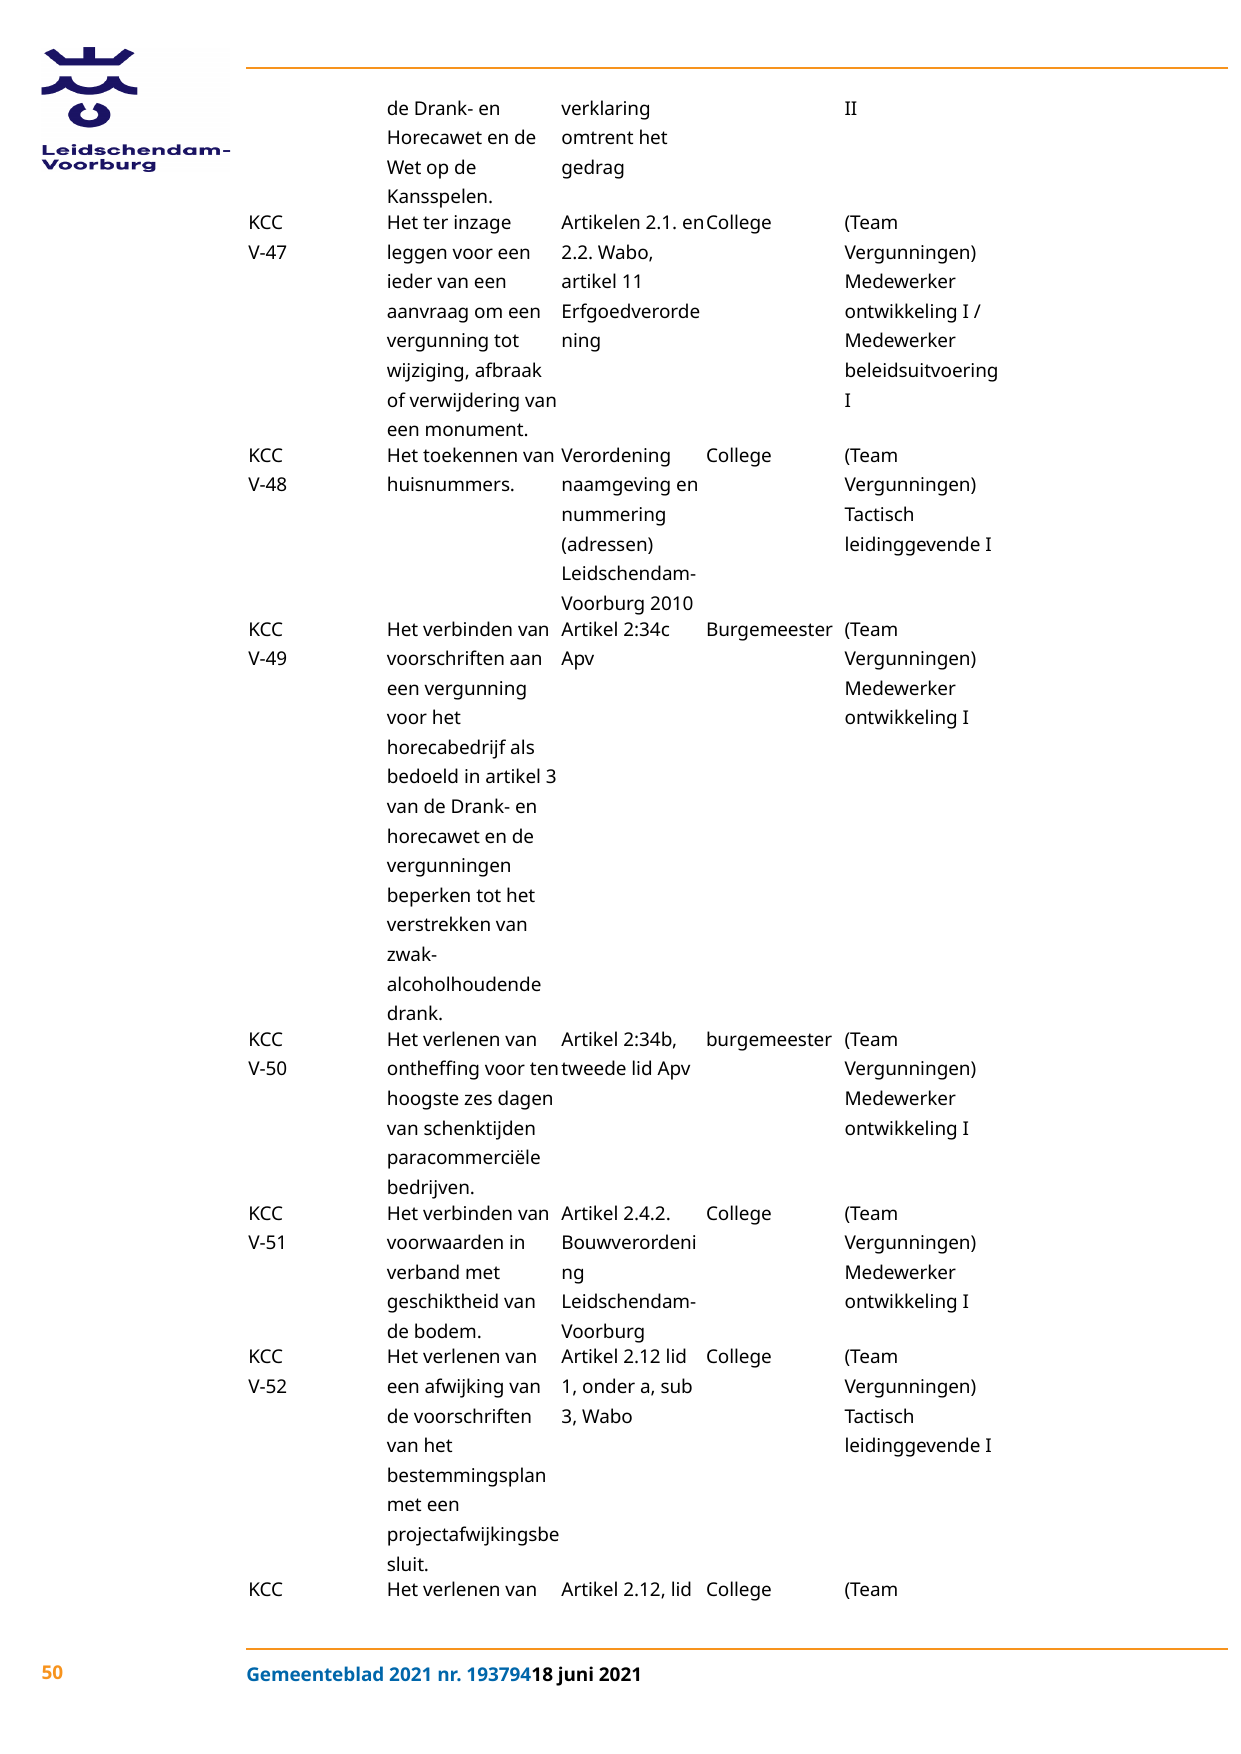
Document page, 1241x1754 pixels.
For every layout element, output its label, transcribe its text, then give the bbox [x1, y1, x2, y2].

table_cell KCC V-47 [248, 209, 387, 442]
table_cell Het ter inzage leggen voor een ieder van een aanvraag om een vergunning tot wijziging, afbraak of verwijdering van een monument. [387, 209, 561, 442]
table_cell KCC V-51 [248, 1200, 387, 1344]
table_cell [1001, 1026, 1152, 1200]
table_cell Het verlenen van een afwijking van de voorschriften van het bestemmingsplan met een projectafwijkingsbesluit. [387, 1344, 561, 1577]
table_cell College [706, 1344, 844, 1577]
table_cell (Team Vergunningen) Tactisch leidinggevende I [844, 1344, 1001, 1577]
table_cell [1001, 1200, 1152, 1344]
table_cell Verordening naamgeving en nummering (adressen) Leidschendam-Voorburg 2010 [561, 442, 706, 616]
table_cell College [706, 1577, 844, 1602]
table_cell Burgemeester [706, 616, 844, 1026]
table_cell (Team Vergunningen) Medewerker ontwikkeling I [844, 616, 1001, 1026]
table_cell Het verlenen van [387, 1577, 561, 1602]
table_cell [1001, 1577, 1152, 1602]
table_cell Artikel 2:34c Apv [561, 616, 706, 1026]
table_cell (Team Vergunningen) Tactisch leidinggevende I [844, 442, 1001, 616]
table_cell KCC [248, 1577, 387, 1602]
picture [41, 47, 231, 172]
table_cell [248, 95, 387, 209]
table_cell KCC V-48 [248, 442, 387, 616]
table_cell (Team [844, 1577, 1001, 1602]
table_cell verklaring omtrent het gedrag [561, 95, 706, 209]
table_cell [1001, 442, 1152, 616]
table_cell [706, 95, 844, 209]
table_cell [1001, 209, 1152, 442]
table_cell Artikel 2.12, lid [561, 1577, 706, 1602]
table_cell Het verbinden van voorschriften aan een vergunning voor het horecabedrijf als bedoeld in artikel 3 van de Drank- en horecawet en de vergunningen beperken tot het verstrekken van zwak-alcoholhoudende drank. [387, 616, 561, 1026]
table_cell Artikelen 2.1. en 2.2. Wabo, artikel 11 Erfgoedverordening [561, 209, 706, 442]
table_cell Artikel 2:34b, tweede lid Apv [561, 1026, 706, 1200]
table_cell Artikel 2.12 lid 1, onder a, sub 3, Wabo [561, 1344, 706, 1577]
table_cell II [844, 95, 1001, 209]
table_cell (Team Vergunningen) Medewerker ontwikkeling I [844, 1026, 1001, 1200]
table_cell Het verbinden van voorwaarden in verband met geschiktheid van de bodem. [387, 1200, 561, 1344]
table_cell de Drank- en Horecawet en de Wet op de Kansspelen. [387, 95, 561, 209]
table_cell (Team Vergunningen) Medewerker ontwikkeling I / Medewerker beleidsuitvoering I [844, 209, 1001, 442]
table_cell Artikel 2.4.2. Bouwverordening Leidschendam-Voorburg [561, 1200, 706, 1344]
table_cell College [706, 209, 844, 442]
table_cell Het toekennen van huisnummers. [387, 442, 561, 616]
table_cell burgemeester [706, 1026, 844, 1200]
table_cell Het verlenen van ontheffing voor ten hoogste zes dagen van schenktijden paracommerciële bedrijven. [387, 1026, 561, 1200]
table_cell College [706, 442, 844, 616]
table_cell [1001, 95, 1152, 209]
table_cell KCC V-49 [248, 616, 387, 1026]
table_cell [1001, 1344, 1152, 1577]
table_cell KCC V-50 [248, 1026, 387, 1200]
table_cell [1001, 616, 1152, 1026]
table_cell KCC V-52 [248, 1344, 387, 1577]
table_cell College [706, 1200, 844, 1344]
table_cell (Team Vergunningen) Medewerker ontwikkeling I [844, 1200, 1001, 1344]
